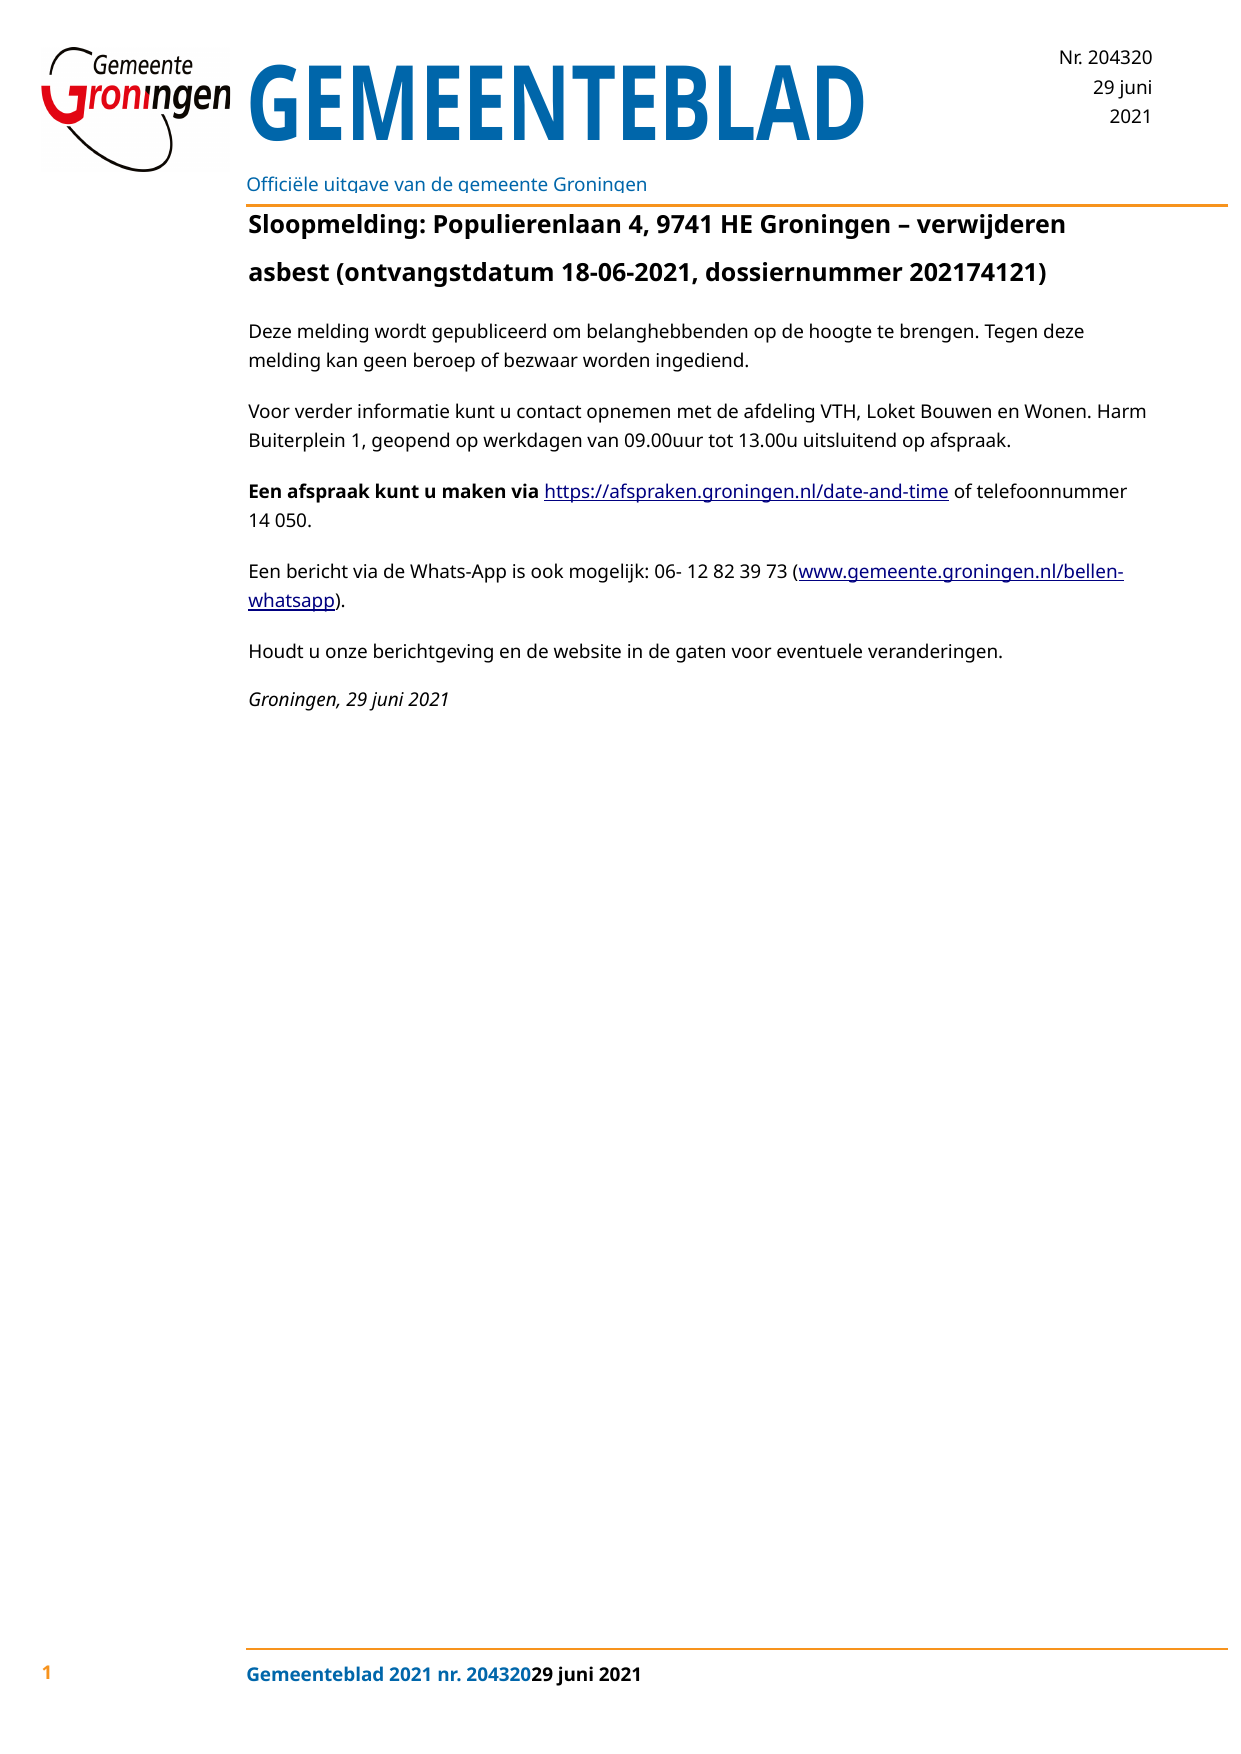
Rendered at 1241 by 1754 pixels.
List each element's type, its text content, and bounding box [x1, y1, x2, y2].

text Een afspraak kunt u maken via https://afspraken.groningen.nl/date-and-time of telefoonnummer 14 050. [248, 478, 1152, 533]
text Sloopmelding: Populierenlaan 4, 9741 HE Groningen – verwijderen asbest (ontvangstdatum 18-06-2021, dossiernummer 202174121) [248, 207, 1152, 288]
text Voor verder informatie kunt u contact opnemen met de afdeling VTH, Loket Bouwen en Wonen. Harm Buiterplein 1, geopend op werkdagen van 09.00uur tot 13.00u uitsluitend op afspraak. [248, 398, 1152, 453]
picture [41, 47, 231, 172]
text Deze melding wordt gepubliceerd om belanghebbenden op de hoogte te brengen. Tegen deze melding kan geen beroep of bezwaar worden ingediend. [248, 318, 1152, 373]
text Een bericht via de Whats-App is ook mogelijk: 06- 12 82 39 73 (www.gemeente.groningen.nl/bellen-whatsapp). [248, 558, 1152, 613]
text Groningen, 29 juni 2021 [248, 686, 1152, 711]
text Houdt u onze berichtgeving en de website in de gaten voor eventuele veranderingen. [248, 638, 1152, 664]
